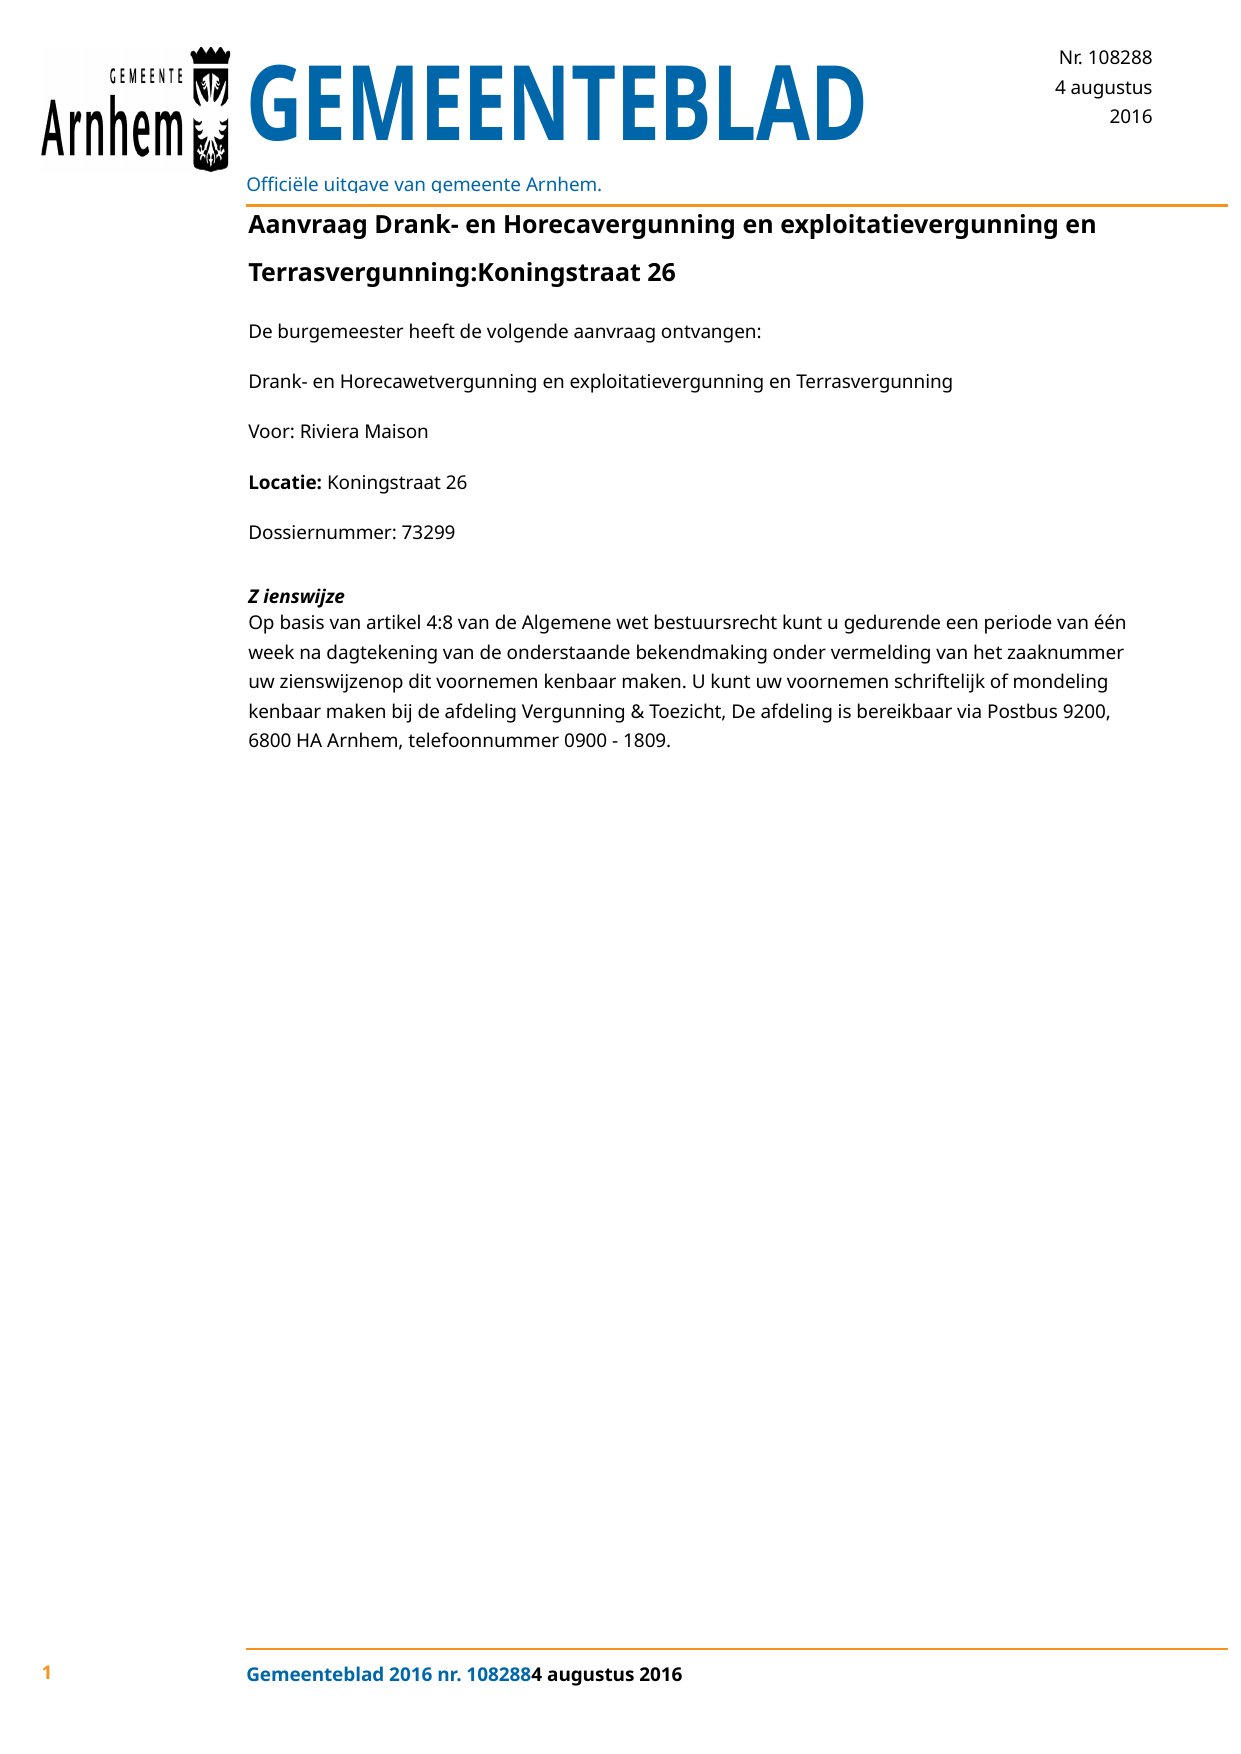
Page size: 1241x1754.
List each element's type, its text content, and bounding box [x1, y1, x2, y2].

text Aanvraag Drank- en Horecavergunning en exploitatievergunning en Terrasvergunning:Koningstraat 26 [248, 207, 1152, 288]
text Voor: Riviera Maison [248, 419, 1152, 444]
text Drank- en Horecawetvergunning en exploitatievergunning en Terrasvergunning [248, 368, 1152, 394]
text Dossiernummer: 73299 [248, 519, 1152, 545]
text Locatie: Koningstraat 26 [248, 469, 1152, 495]
text De burgemeester heeft de volgende aanvraag ontvangen: [248, 318, 1152, 344]
picture [41, 47, 231, 172]
text Z ienswijze [248, 583, 1152, 609]
text Op basis van artikel 4:8 van de Algemene wet bestuursrecht kunt u gedurende een periode van één week na dagtekening van de onderstaande bekendmaking onder vermelding van het zaaknummer uw zienswijzenop dit voornemen kenbaar maken. U kunt uw voornemen schriftelijk of mondeling kenbaar maken bij de afdeling Vergunning & Toezicht, De afdeling is bereikbaar via Postbus 9200, 6800 HA Arnhem, telefoonnummer 0900 - 1809. [248, 609, 1152, 753]
